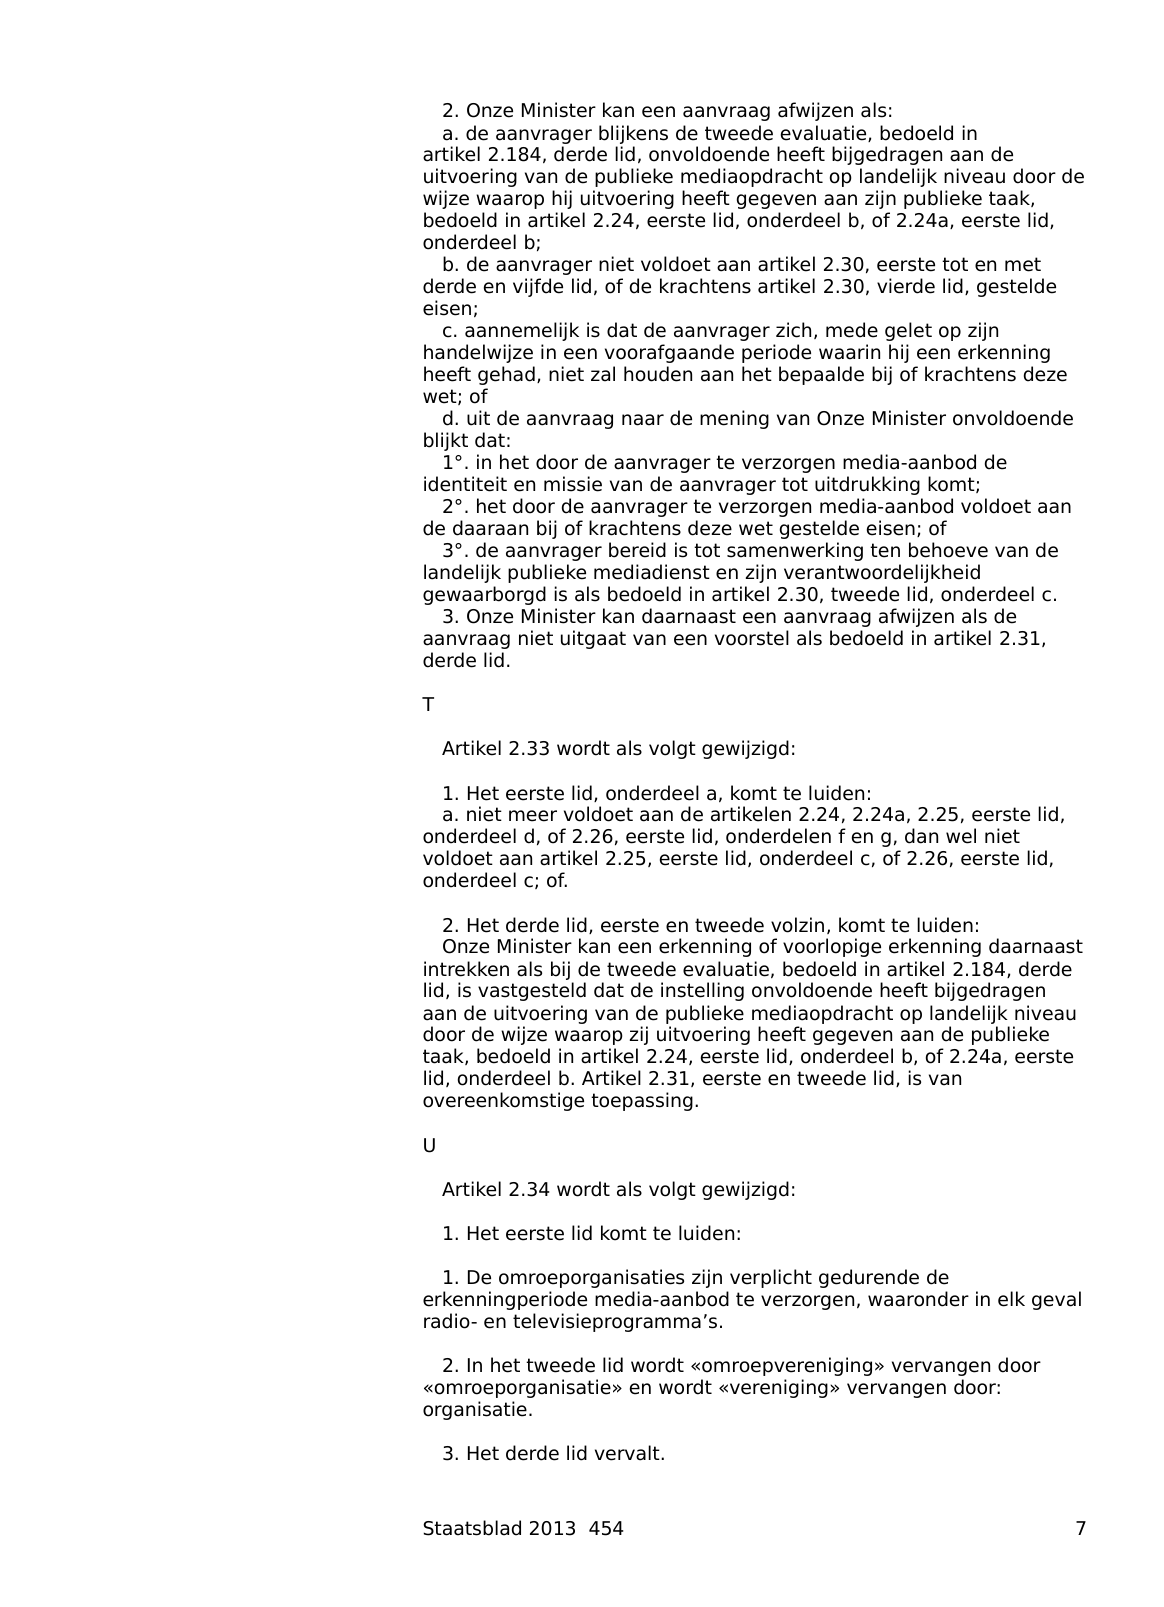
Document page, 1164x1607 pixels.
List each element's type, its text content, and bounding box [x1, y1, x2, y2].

text 2. Het derde lid, eerste en tweede volzin, komt te luiden: [422, 914, 1087, 936]
text Artikel 2.33 wordt als volgt gewijzigd: [422, 738, 1087, 760]
text d. uit de aanvraag naar de mening van Onze Minister onvoldoende blijkt dat: [422, 408, 1087, 452]
text a. de aanvrager blijkens de tweede evaluatie, bedoeld in artikel 2.184, derde lid, onvoldoende heeft bijgedragen aan de uitvoering van de publieke mediaopdracht op landelijk niveau door de wijze waarop hij uitvoering heeft gegeven aan zijn publieke taak, bedoeld in artikel 2.24, eerste lid, onderdeel b, of 2.24a, eerste lid, onderdeel b; [422, 122, 1087, 254]
text b. de aanvrager niet voldoet aan artikel 2.30, eerste tot en met derde en vijfde lid, of de krachtens artikel 2.30, vierde lid, gestelde eisen; [422, 254, 1087, 320]
text 3. Onze Minister kan daarnaast een aanvraag afwijzen als de aanvraag niet uitgaat van een voorstel als bedoeld in artikel 2.31, derde lid. [422, 606, 1087, 672]
text Onze Minister kan een erkenning of voorlopige erkenning daarnaast intrekken als bij de tweede evaluatie, bedoeld in artikel 2.184, derde lid, is vastgesteld dat de instelling onvoldoende heeft bijgedragen aan de uitvoering van de publieke mediaopdracht op landelijk niveau door de wijze waarop zij uitvoering heeft gegeven aan de publieke taak, bedoeld in artikel 2.24, eerste lid, onderdeel b, of 2.24a, eerste lid, onderdeel b. Artikel 2.31, eerste en tweede lid, is van overeenkomstige toepassing. [422, 936, 1087, 1112]
text a. niet meer voldoet aan de artikelen 2.24, 2.24a, 2.25, eerste lid, onderdeel d, of 2.26, eerste lid, onderdelen f en g, dan wel niet voldoet aan artikel 2.25, eerste lid, onderdeel c, of 2.26, eerste lid, onderdeel c; of. [422, 804, 1087, 892]
text 3°. de aanvrager bereid is tot samenwerking ten behoeve van de landelijk publieke mediadienst en zijn verantwoordelijkheid gewaarborgd is als bedoeld in artikel 2.30, tweede lid, onderdeel c. [422, 540, 1087, 606]
text c. aannemelijk is dat de aanvrager zich, mede gelet op zijn handelwijze in een voorafgaande periode waarin hij een erkenning heeft gehad, niet zal houden aan het bepaalde bij of krachtens deze wet; of [422, 320, 1087, 408]
text T [422, 694, 1087, 716]
text 1. De omroeporganisaties zijn verplicht gedurende de erkenningperiode media-aanbod te verzorgen, waaronder in elk geval radio- en televisieprogramma’s. [422, 1267, 1087, 1333]
text 2. In het tweede lid wordt «omroepvereniging» vervangen door «omroeporganisatie» en wordt «vereniging» vervangen door: organisatie. [422, 1355, 1087, 1421]
text Artikel 2.34 wordt als volgt gewijzigd: [422, 1179, 1087, 1201]
text 2. Onze Minister kan een aanvraag afwijzen als: [422, 100, 1087, 122]
text 1. Het eerste lid komt te luiden: [422, 1223, 1087, 1245]
text 1°. in het door de aanvrager te verzorgen media-aanbod de identiteit en missie van de aanvrager tot uitdrukking komt; [422, 452, 1087, 496]
text U [422, 1134, 1087, 1156]
text 2°. het door de aanvrager te verzorgen media-aanbod voldoet aan de daaraan bij of krachtens deze wet gestelde eisen; of [422, 496, 1087, 540]
text 1. Het eerste lid, onderdeel a, komt te luiden: [422, 782, 1087, 804]
text 3. Het derde lid vervalt. [422, 1443, 1087, 1465]
